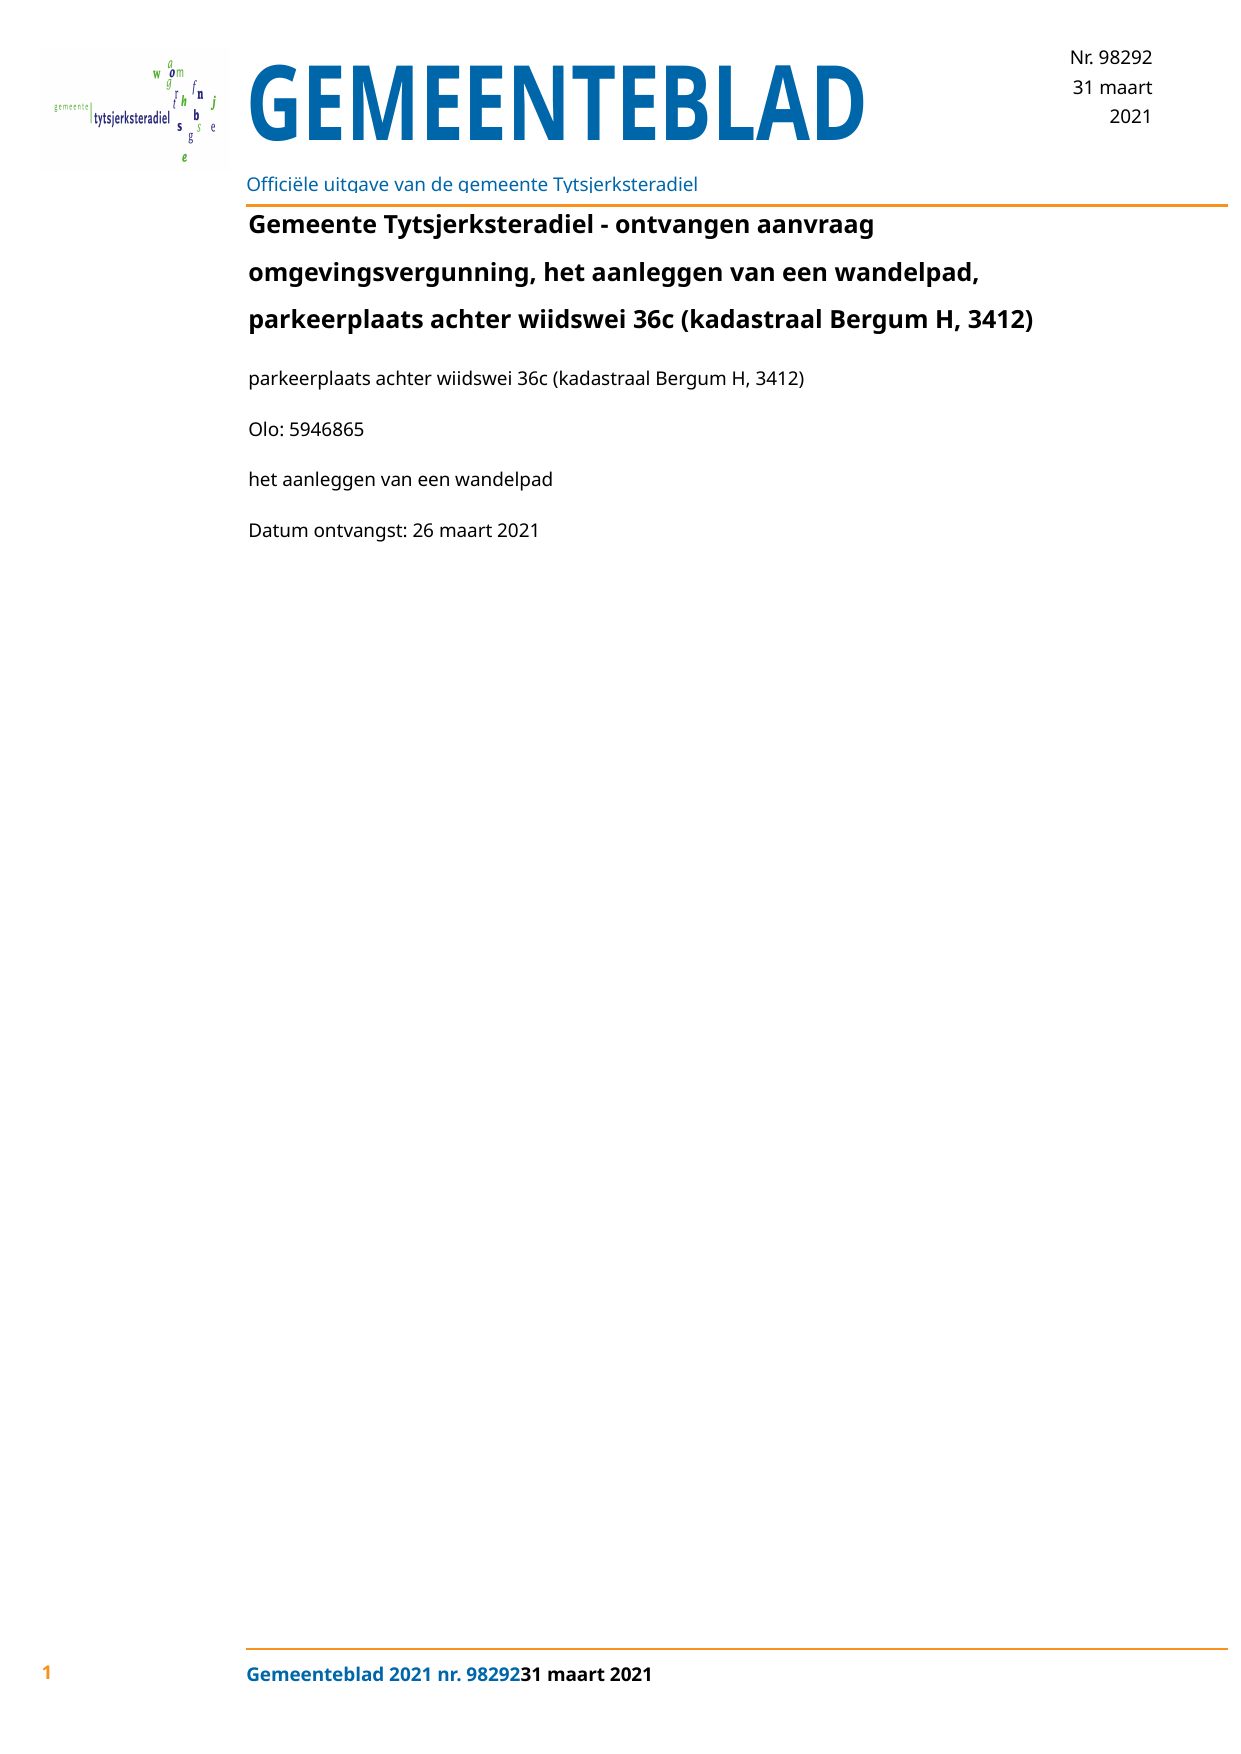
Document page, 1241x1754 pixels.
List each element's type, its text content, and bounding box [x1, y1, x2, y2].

text parkeerplaats achter wiidswei 36c (kadastraal Bergum H, 3412) [248, 366, 1152, 391]
text het aanleggen van een wandelpad [248, 466, 1152, 492]
text Gemeente Tytsjerksteradiel - ontvangen aanvraag omgevingsvergunning, het aanleggen van een wandelpad, parkeerplaats achter wiidswei 36c (kadastraal Bergum H, 3412) [248, 207, 1152, 336]
picture [41, 47, 231, 172]
text Olo: 5946865 [248, 416, 1152, 442]
text Datum ontvangst: 26 maart 2021 [248, 517, 1152, 542]
